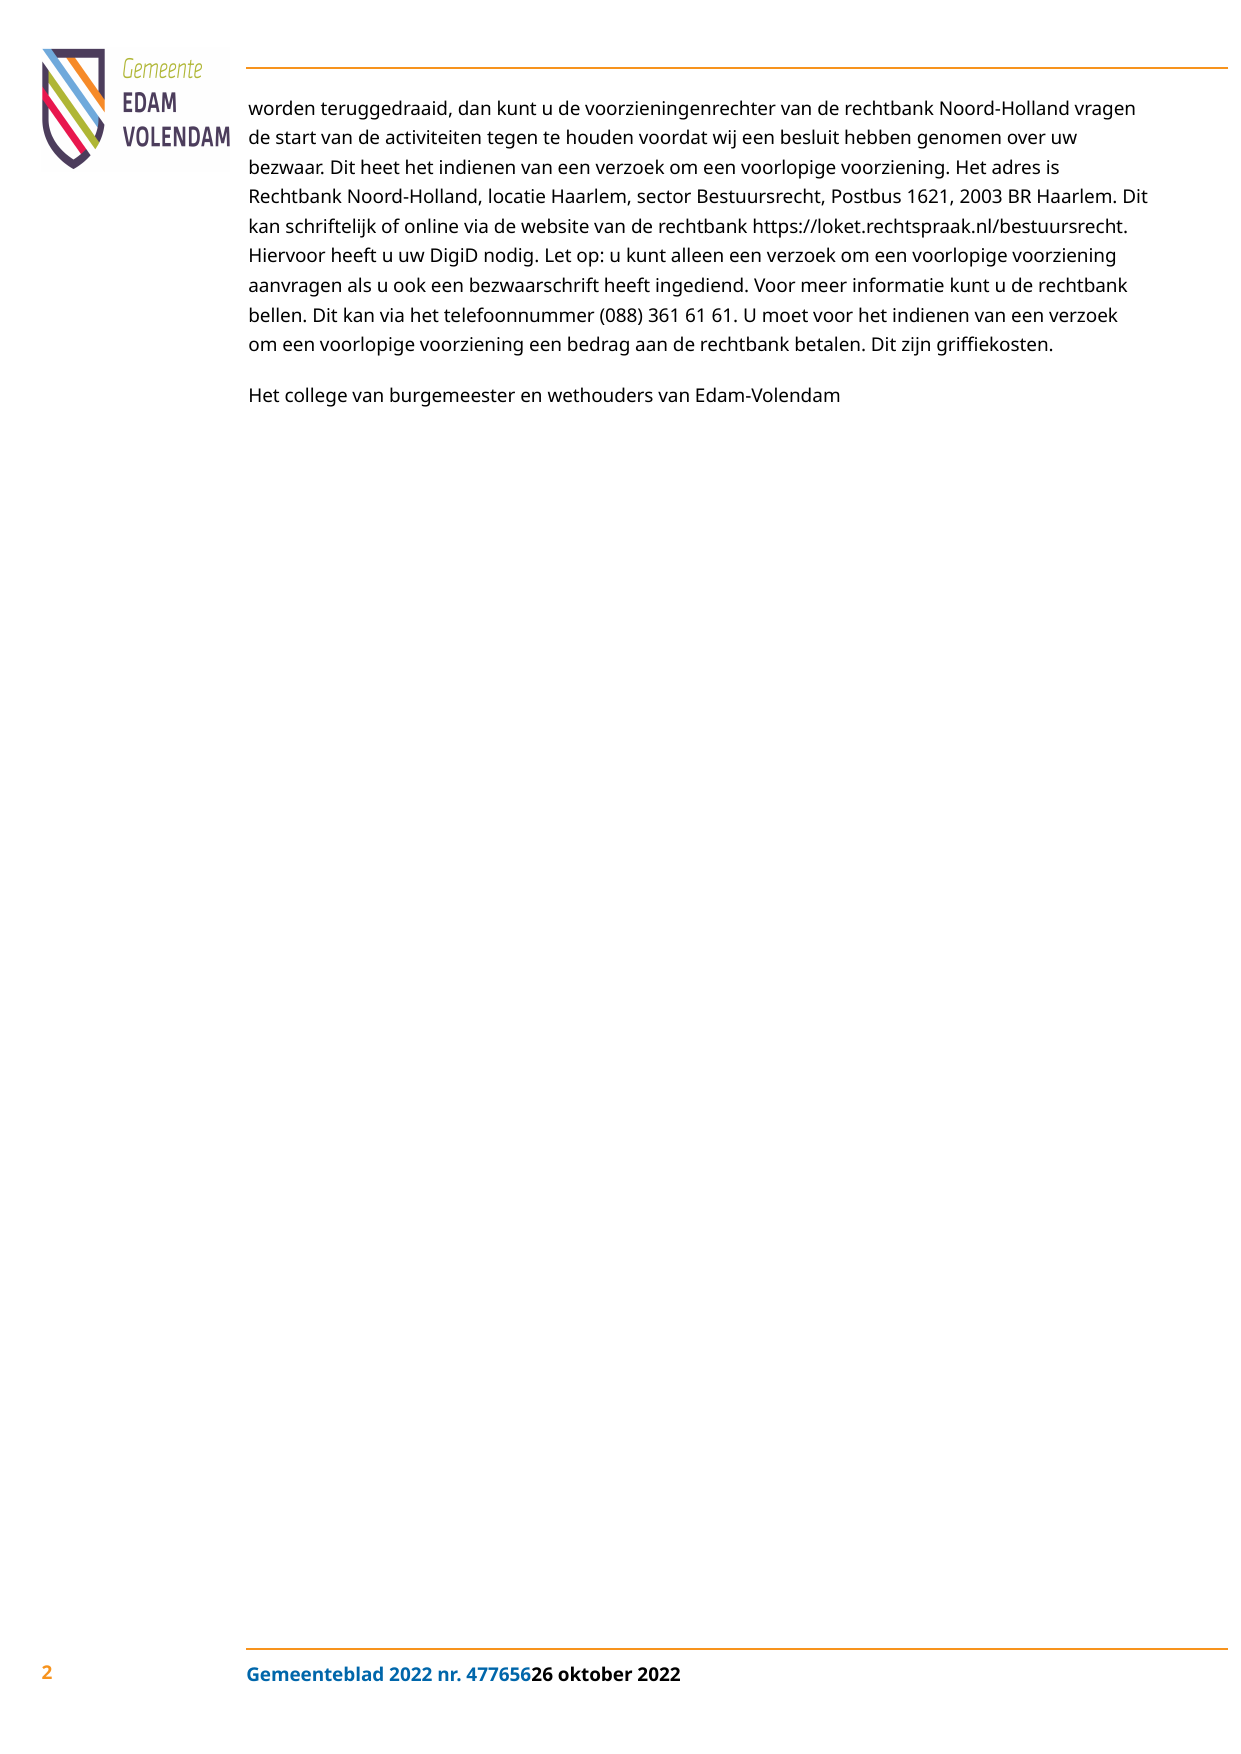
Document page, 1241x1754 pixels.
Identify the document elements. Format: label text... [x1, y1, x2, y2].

picture [41, 47, 231, 172]
text worden teruggedraaid, dan kunt u de voorzieningenrechter van de rechtbank Noord-Holland vragen de start van de activiteiten tegen te houden voordat wij een besluit hebben genomen over uw bezwaar. Dit heet het indienen van een verzoek om een voorlopige voorziening. Het adres is Rechtbank Noord-Holland, locatie Haarlem, sector Bestuursrecht, Postbus 1621, 2003 BR Haarlem. Dit kan schriftelijk of online via de website van de rechtbank https://loket.rechtspraak.nl/bestuursrecht. Hiervoor heeft u uw DigiD nodig. Let op: u kunt alleen een verzoek om een voorlopige voorziening aanvragen als u ook een bezwaarschrift heeft ingediend. Voor meer informatie kunt u de rechtbank bellen. Dit kan via het telefoonnummer (088) 361 61 61. U moet voor het indienen van een verzoek om een voorlopige voorziening een bedrag aan de rechtbank betalen. Dit zijn griffiekosten. [248, 95, 1152, 357]
text Het college van burgemeester en wethouders van Edam-Volendam [248, 382, 1152, 408]
